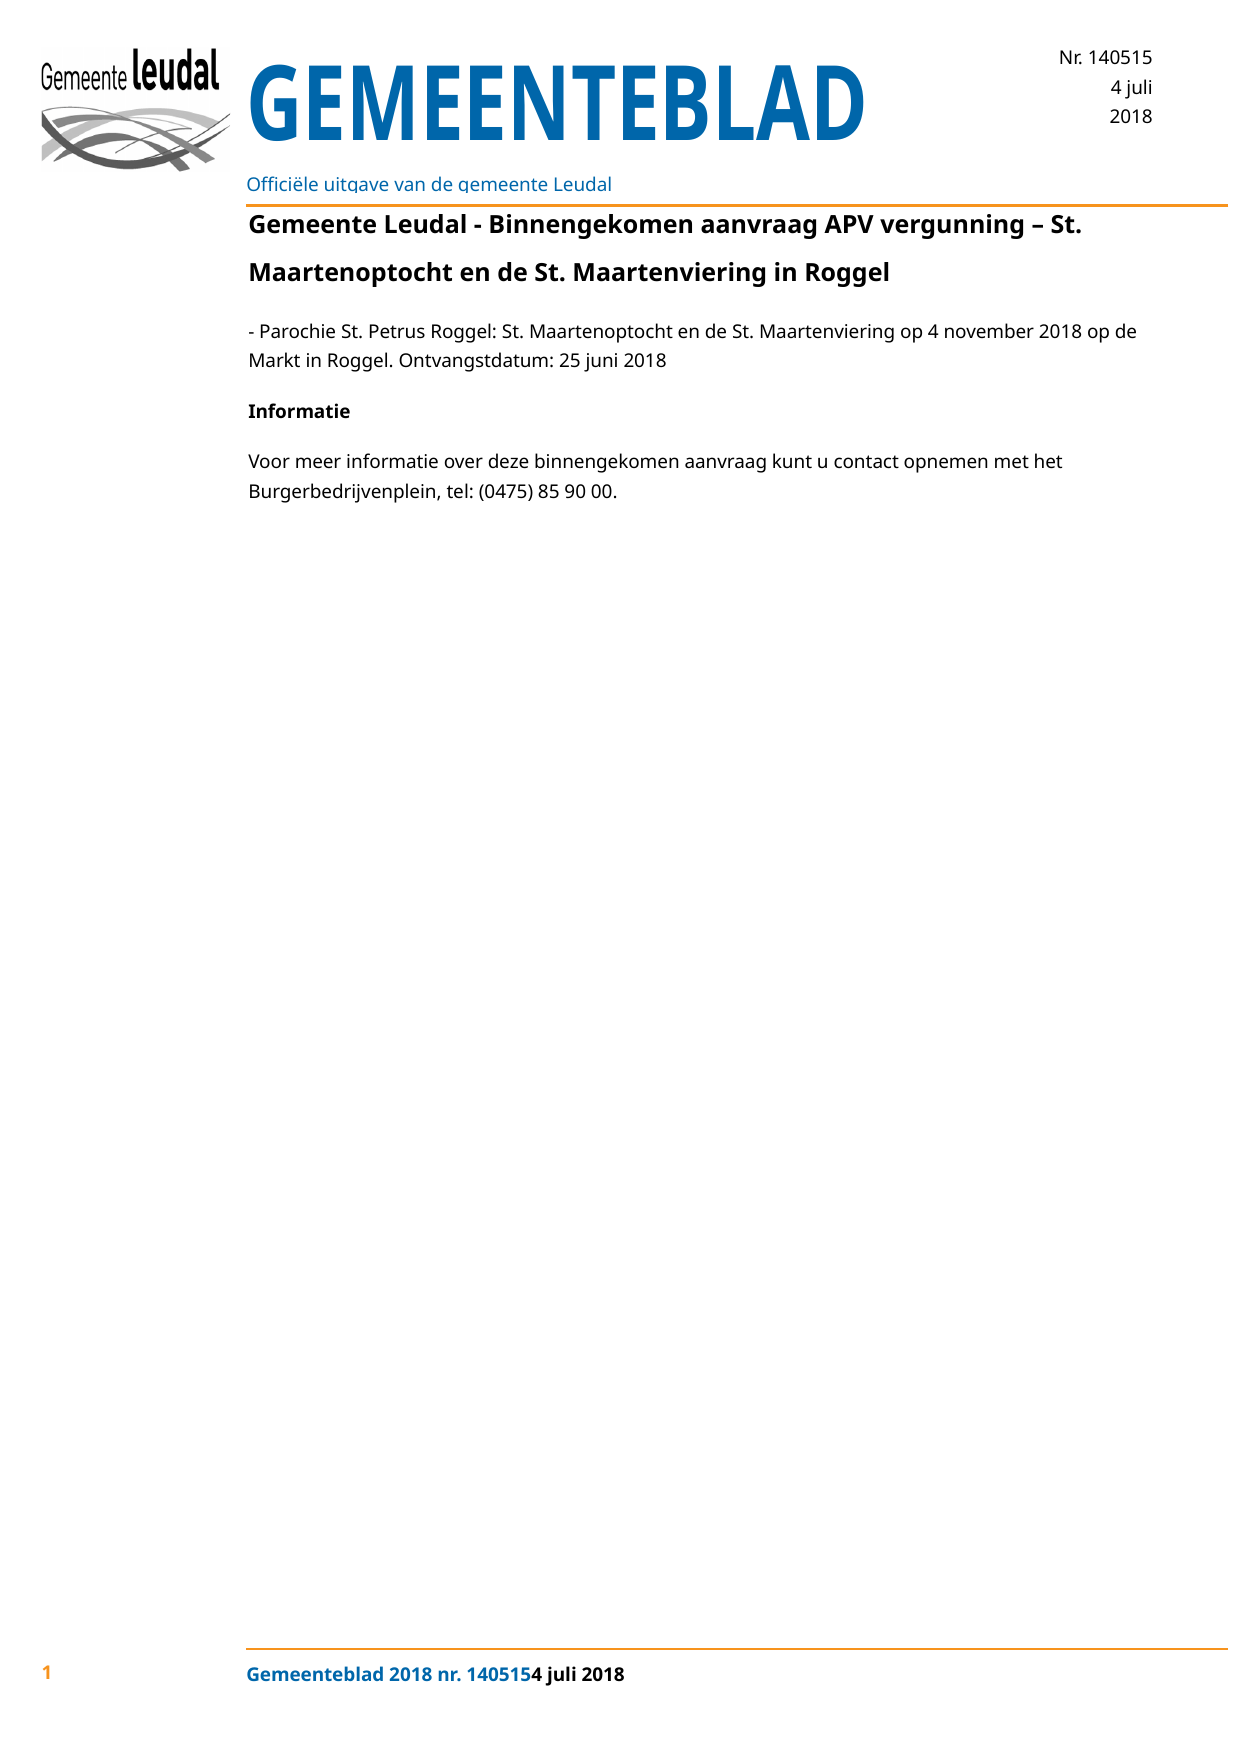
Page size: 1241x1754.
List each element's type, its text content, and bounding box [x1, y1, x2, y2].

text Voor meer informatie over deze binnengekomen aanvraag kunt u contact opnemen met het Burgerbedrijvenplein, tel: (0475) 85 90 00. [248, 448, 1152, 504]
picture [41, 47, 231, 172]
text Informatie [248, 398, 1152, 424]
text - Parochie St. Petrus Roggel: St. Maartenoptocht en de St. Maartenviering op 4 november 2018 op de Markt in Roggel. Ontvangstdatum: 25 juni 2018 [248, 318, 1152, 373]
text Gemeente Leudal - Binnengekomen aanvraag APV vergunning – St. Maartenoptocht en de St. Maartenviering in Roggel [248, 207, 1152, 288]
